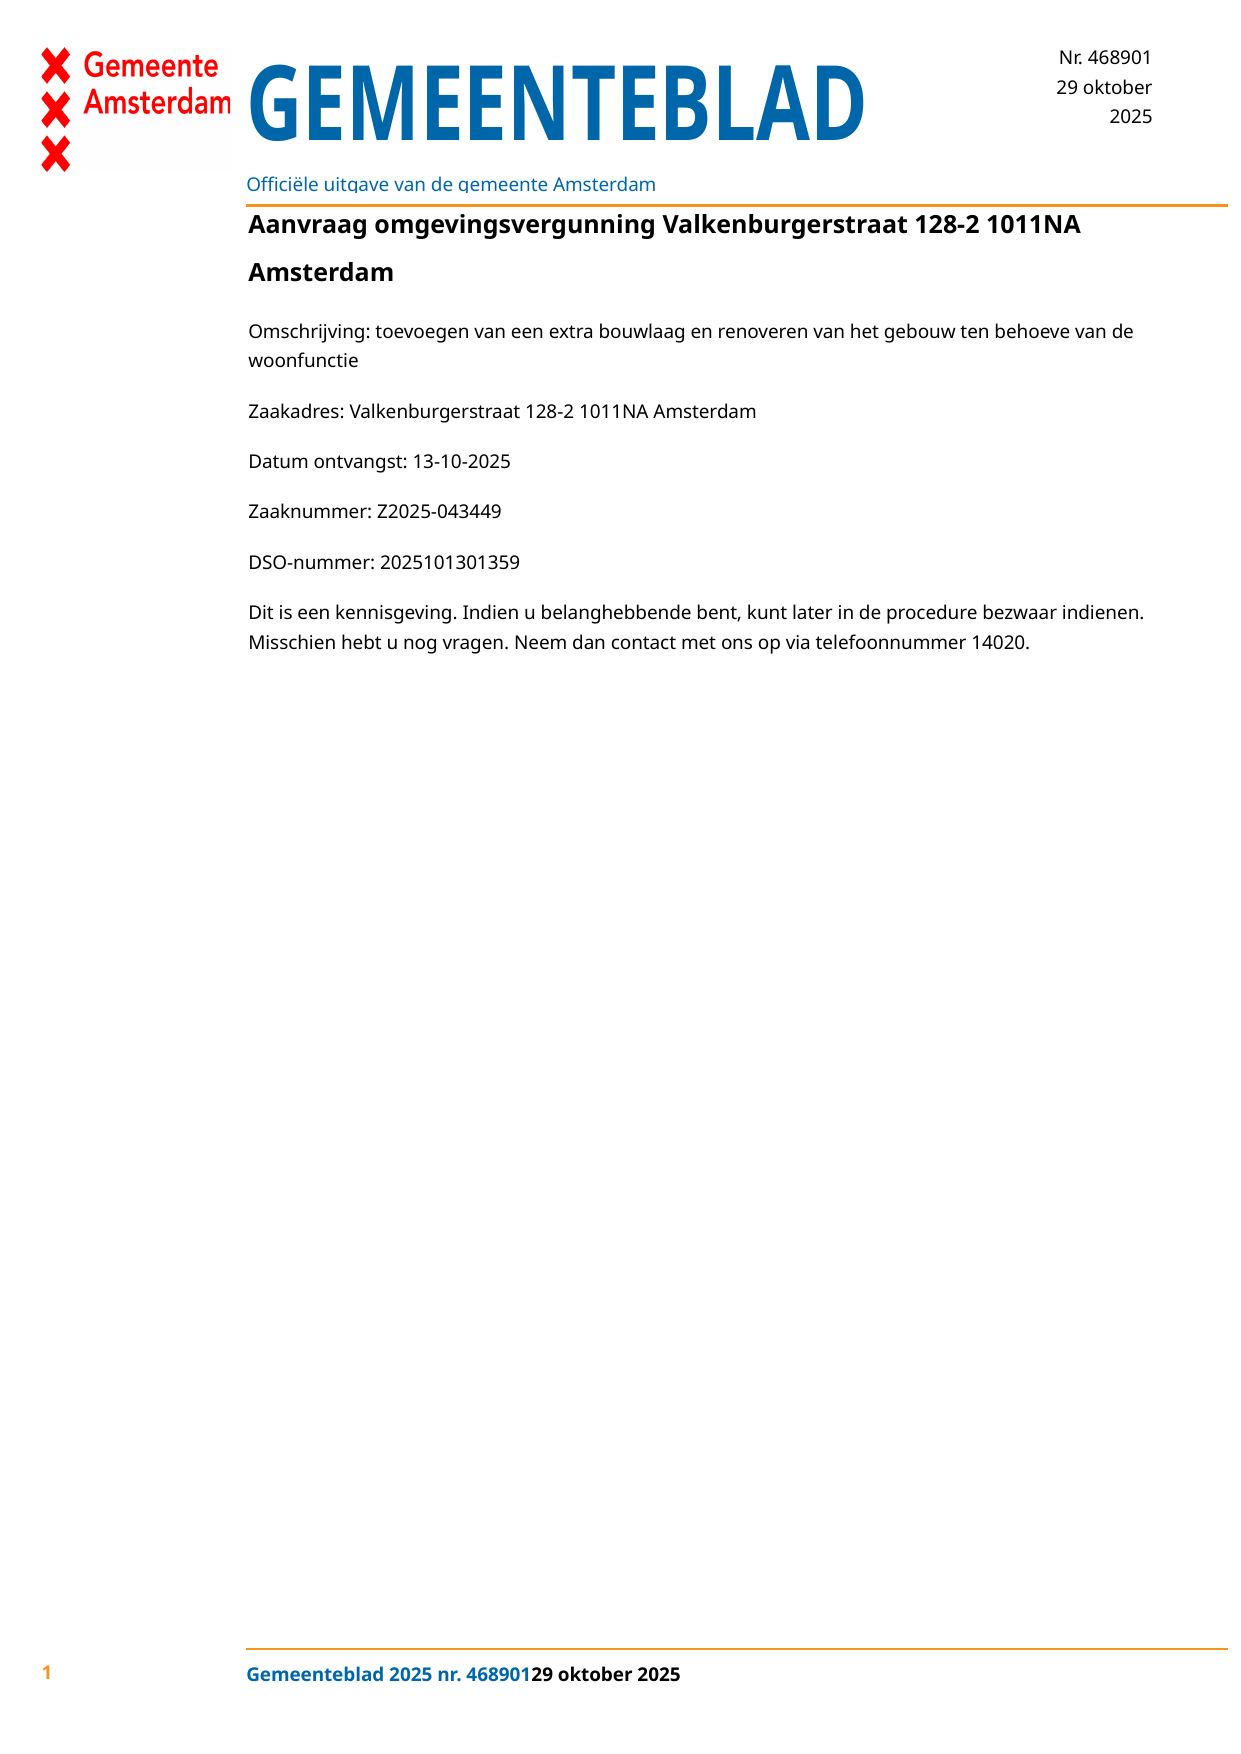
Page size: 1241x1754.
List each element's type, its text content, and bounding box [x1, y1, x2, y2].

picture [41, 47, 231, 172]
text Zaakadres: Valkenburgerstraat 128-2 1011NA Amsterdam [248, 398, 1152, 424]
text Datum ontvangst: 13-10-2025 [248, 448, 1152, 474]
text Aanvraag omgevingsvergunning Valkenburgerstraat 128-2 1011NA Amsterdam [248, 207, 1152, 288]
text DSO-nummer: 2025101301359 [248, 549, 1152, 575]
text Omschrijving: toevoegen van een extra bouwlaag en renoveren van het gebouw ten behoeve van de woonfunctie [248, 318, 1152, 373]
text Zaaknummer: Z2025-043449 [248, 499, 1152, 524]
text Dit is een kennisgeving. Indien u belanghebbende bent, kunt later in de procedure bezwaar indienen. Misschien hebt u nog vragen. Neem dan contact met ons op via telefoonnummer 14020. [248, 599, 1152, 655]
